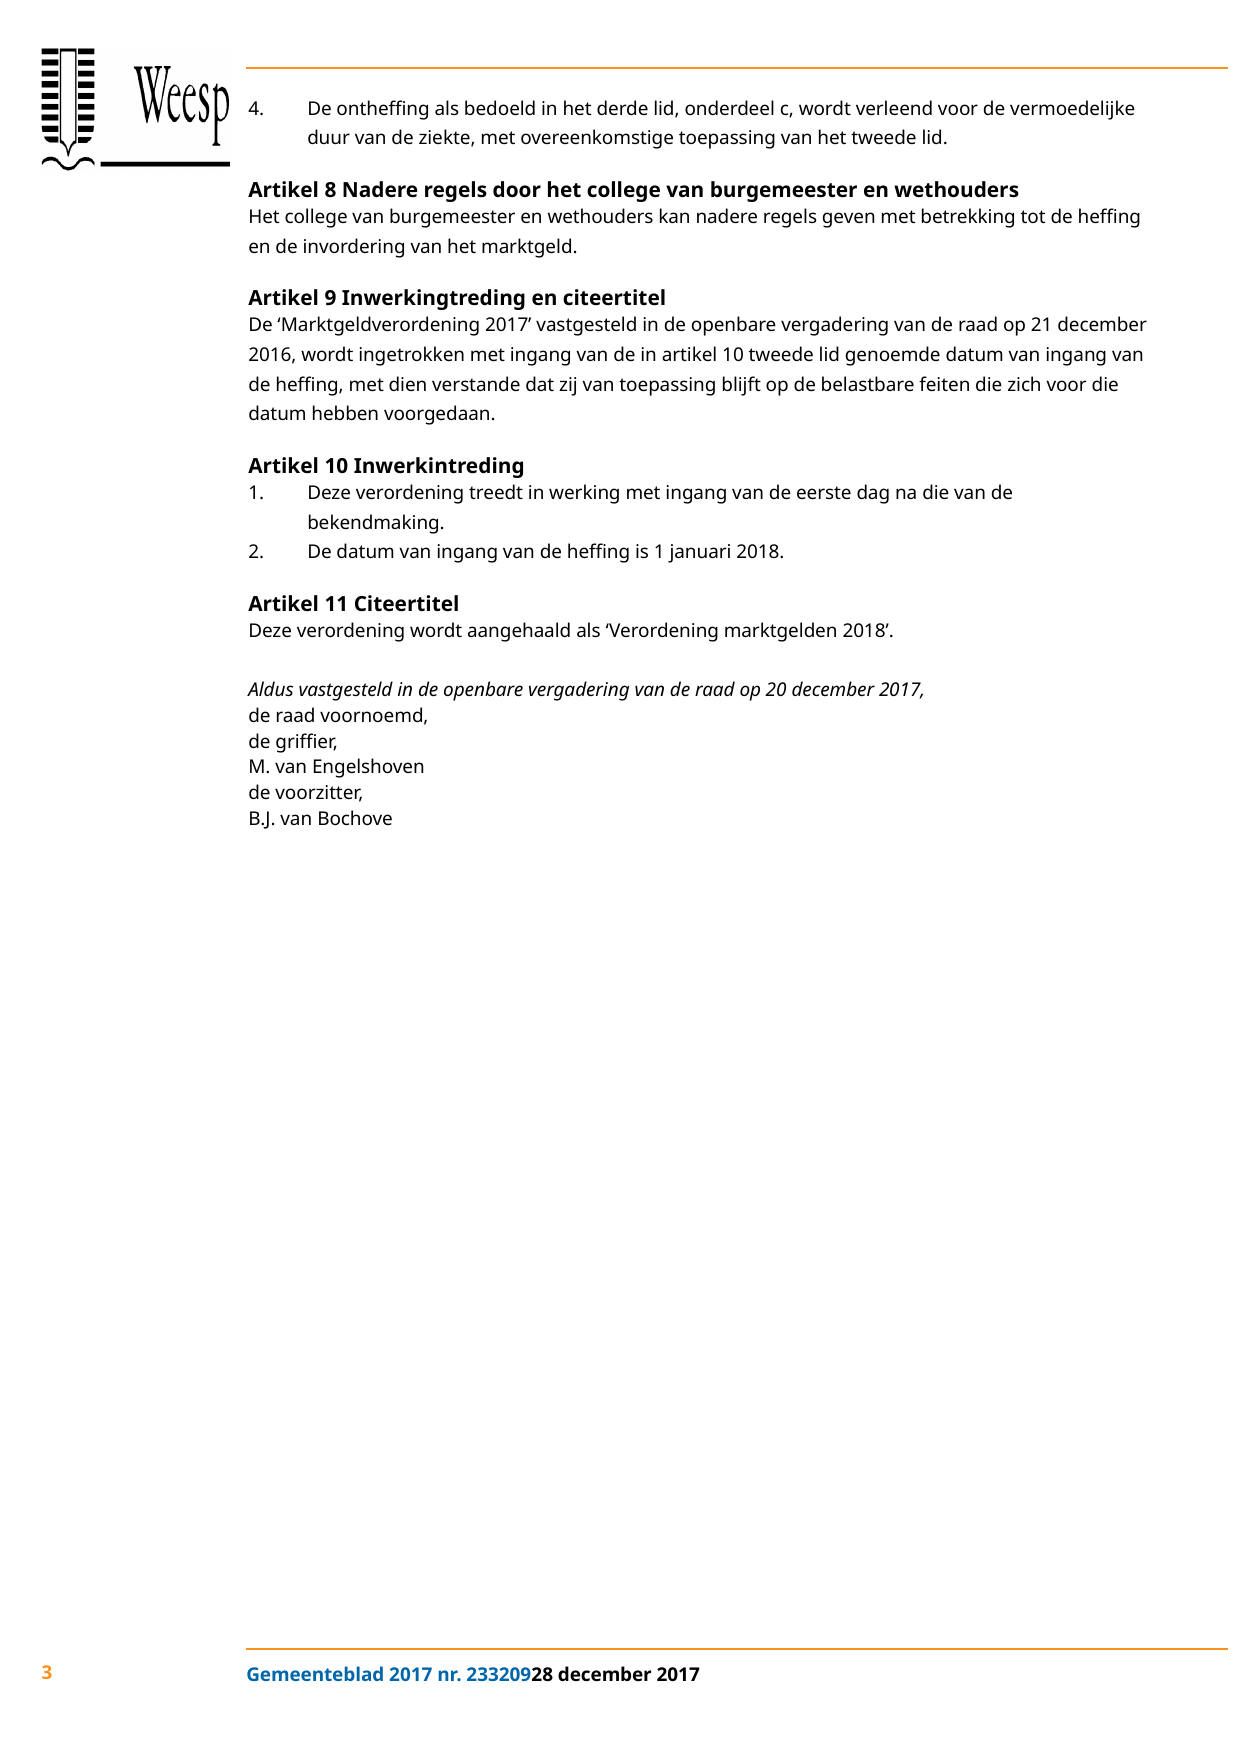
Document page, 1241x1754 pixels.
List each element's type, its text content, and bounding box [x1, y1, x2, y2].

text de griffier, [248, 728, 1152, 754]
text M. van Engelshoven [248, 754, 1152, 779]
text B.J. van Bochove [248, 805, 1152, 831]
text Deze verordening wordt aangehaald als ‘Verordening marktgelden 2018’. [248, 617, 1152, 643]
list De ontheffing als bedoeld in het derde lid, onderdeel c, wordt verleend voor de vermoedelijke duur van de ziekte, met overeenkomstige toepassing van het tweede lid. [248, 95, 1152, 150]
text Artikel 10 Inwerkintreding [248, 451, 1152, 479]
text Artikel 9 Inwerkingtreding en citeertitel [248, 283, 1152, 312]
text Artikel 11 Citeertitel [248, 589, 1152, 617]
text De ‘Marktgeldverordening 2017’ vastgesteld in de openbare vergadering van de raad op 21 december 2016, wordt ingetrokken met ingang van de in artikel 10 tweede lid genoemde datum van ingang van de heffing, met dien verstande dat zij van toepassing blijft op de belastbare feiten die zich voor die datum hebben voorgedaan. [248, 312, 1152, 426]
text Aldus vastgesteld in de openbare vergadering van de raad op 20 december 2017, [248, 676, 1152, 702]
text Het college van burgemeester en wethouders kan nadere regels geven met betrekking tot de heffing en de invordering van het marktgeld. [248, 203, 1152, 258]
list Deze verordening treedt in werking met ingang van de eerste dag na die van de bekendmaking. [248, 479, 1152, 534]
text de raad voornoemd, [248, 702, 1152, 728]
list De datum van ingang van de heffing is 1 januari 2018. [248, 538, 1152, 564]
text Artikel 8 Nadere regels door het college van burgemeester en wethouders [248, 175, 1152, 203]
picture [41, 47, 231, 172]
text de voorzitter, [248, 779, 1152, 805]
